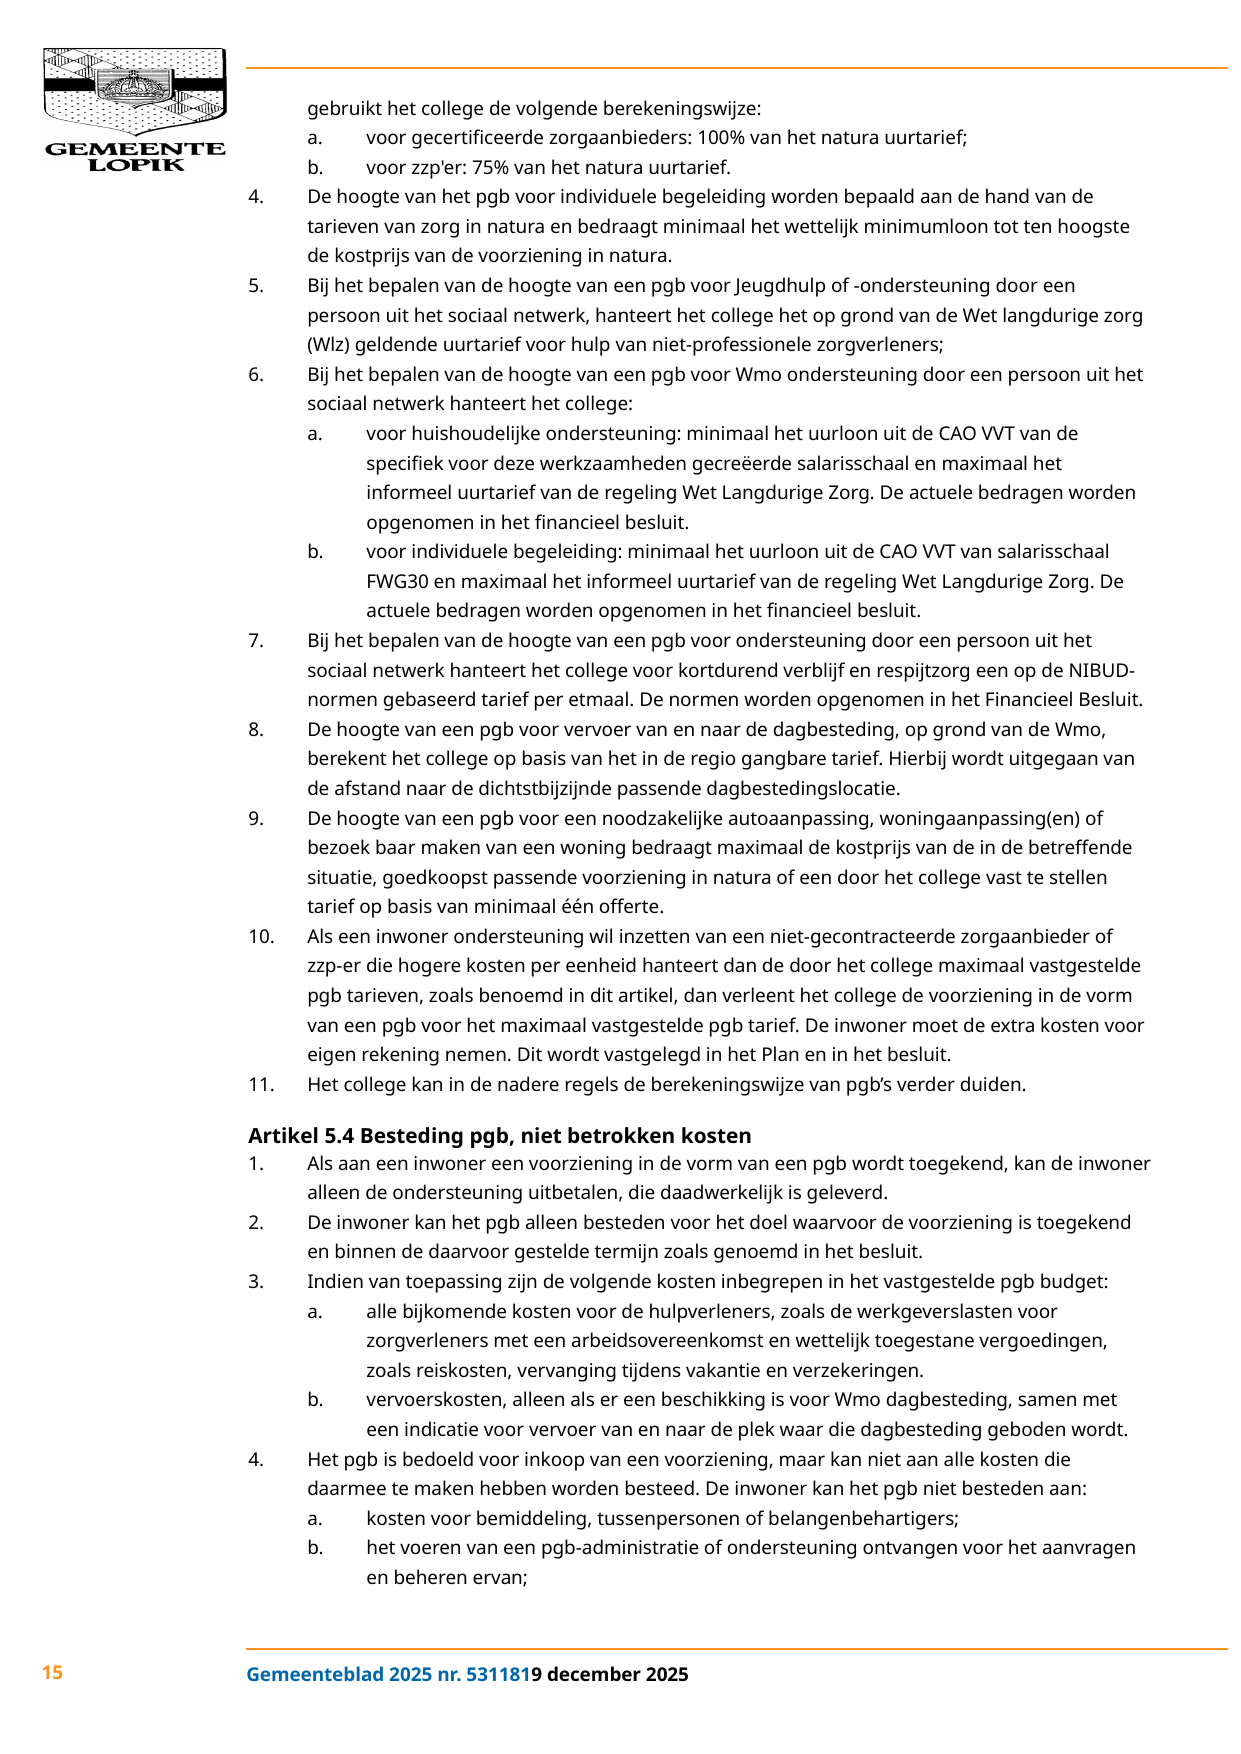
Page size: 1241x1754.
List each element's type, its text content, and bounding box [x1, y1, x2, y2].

list vervoerskosten, alleen als er een beschikking is voor Wmo dagbesteding, samen met een indicatie voor vervoer van en naar de plek waar die dagbesteding geboden wordt. [307, 1387, 1152, 1442]
list Bij het bepalen van de hoogte van een pgb voor ondersteuning door een persoon uit het sociaal netwerk hanteert het college voor kortdurend verblijf en respijtzorg een op de NIBUD-normen gebaseerd tarief per etmaal. De normen worden opgenomen in het Financieel Besluit. [248, 627, 1152, 712]
list De inwoner kan het pgb alleen besteden voor het doel waarvoor de voorziening is toegekend en binnen de daarvoor gestelde termijn zoals genoemd in het besluit. [248, 1209, 1152, 1264]
list Als een inwoner ondersteuning wil inzetten van een niet-gecontracteerde zorgaanbieder of zzp-er die hogere kosten per eenheid hanteert dan de door het college maximaal vastgestelde pgb tarieven, zoals benoemd in dit artikel, dan verleent het college de voorziening in de vorm van een pgb voor het maximaal vastgestelde pgb tarief. De inwoner moet de extra kosten voor eigen rekening nemen. Dit wordt vastgelegd in het Plan en in het besluit. [248, 923, 1152, 1067]
list Het college kan in de nadere regels de berekeningswijze van pgb’s verder duiden. [248, 1071, 1152, 1097]
list Als aan een inwoner een voorziening in de vorm van een pgb wordt toegekend, kan de inwoner alleen de ondersteuning uitbetalen, die daadwerkelijk is geleverd. [248, 1150, 1152, 1205]
list alle bijkomende kosten voor de hulpverleners, zoals de werkgeverslasten voor zorgverleners met een arbeidsovereenkomst en wettelijk toegestane vergoedingen, zoals reiskosten, vervanging tijdens vakantie en verzekeringen. [307, 1298, 1152, 1383]
list Indien van toepassing zijn de volgende kosten inbegrepen in het vastgestelde pgb budget: [248, 1268, 1152, 1294]
list gebruikt het college de volgende berekeningswijze: [248, 95, 1152, 121]
list voor huishoudelijke ondersteuning: minimaal het uurloon uit de CAO VVT van de specifiek voor deze werkzaamheden gecreëerde salarisschaal en maximaal het informeel uurtarief van de regeling Wet Langdurige Zorg. De actuele bedragen worden opgenomen in het financieel besluit. [307, 420, 1152, 535]
list voor individuele begeleiding: minimaal het uurloon uit de CAO VVT van salarisschaal FWG30 en maximaal het informeel uurtarief van de regeling Wet Langdurige Zorg. De actuele bedragen worden opgenomen in het financieel besluit. [307, 538, 1152, 623]
list voor zzp'er: 75% van het natura uurtarief. [307, 154, 1152, 180]
list kosten voor bemiddeling, tussenpersonen of belangenbehartigers; [307, 1505, 1152, 1531]
list De hoogte van het pgb voor individuele begeleiding worden bepaald aan de hand van de tarieven van zorg in natura en bedraagt minimaal het wettelijk minimumloon tot ten hoogste de kostprijs van de voorziening in natura. [248, 183, 1152, 268]
list voor gecertificeerde zorgaanbieders: 100% van het natura uurtarief; [307, 124, 1152, 150]
picture [41, 47, 231, 172]
text Artikel 5.4 Besteding pgb, niet betrokken kosten [248, 1121, 1152, 1150]
list Het pgb is bedoeld voor inkoop van een voorziening, maar kan niet aan alle kosten die daarmee te maken hebben worden besteed. De inwoner kan het pgb niet besteden aan: [248, 1446, 1152, 1501]
list De hoogte van een pgb voor vervoer van en naar de dagbesteding, op grond van de Wmo, berekent het college op basis van het in de regio gangbare tarief. Hierbij wordt uitgegaan van de afstand naar de dichtstbijzijnde passende dagbestedingslocatie. [248, 716, 1152, 801]
list Bij het bepalen van de hoogte van een pgb voor Jeugdhulp of -ondersteuning door een persoon uit het sociaal netwerk, hanteert het college het op grond van de Wet langdurige zorg (Wlz) geldende uurtarief voor hulp van niet-professionele zorgverleners; [248, 272, 1152, 357]
list Bij het bepalen van de hoogte van een pgb voor Wmo ondersteuning door een persoon uit het sociaal netwerk hanteert het college: [248, 361, 1152, 416]
list het voeren van een pgb-administratie of ondersteuning ontvangen voor het aanvragen en beheren ervan; [307, 1534, 1152, 1590]
list De hoogte van een pgb voor een noodzakelijke autoaanpassing, woningaanpassing(en) of bezoek baar maken van een woning bedraagt maximaal de kostprijs van de in de betreffende situatie, goedkoopst passende voorziening in natura of een door het college vast te stellen tarief op basis van minimaal één offerte. [248, 805, 1152, 919]
